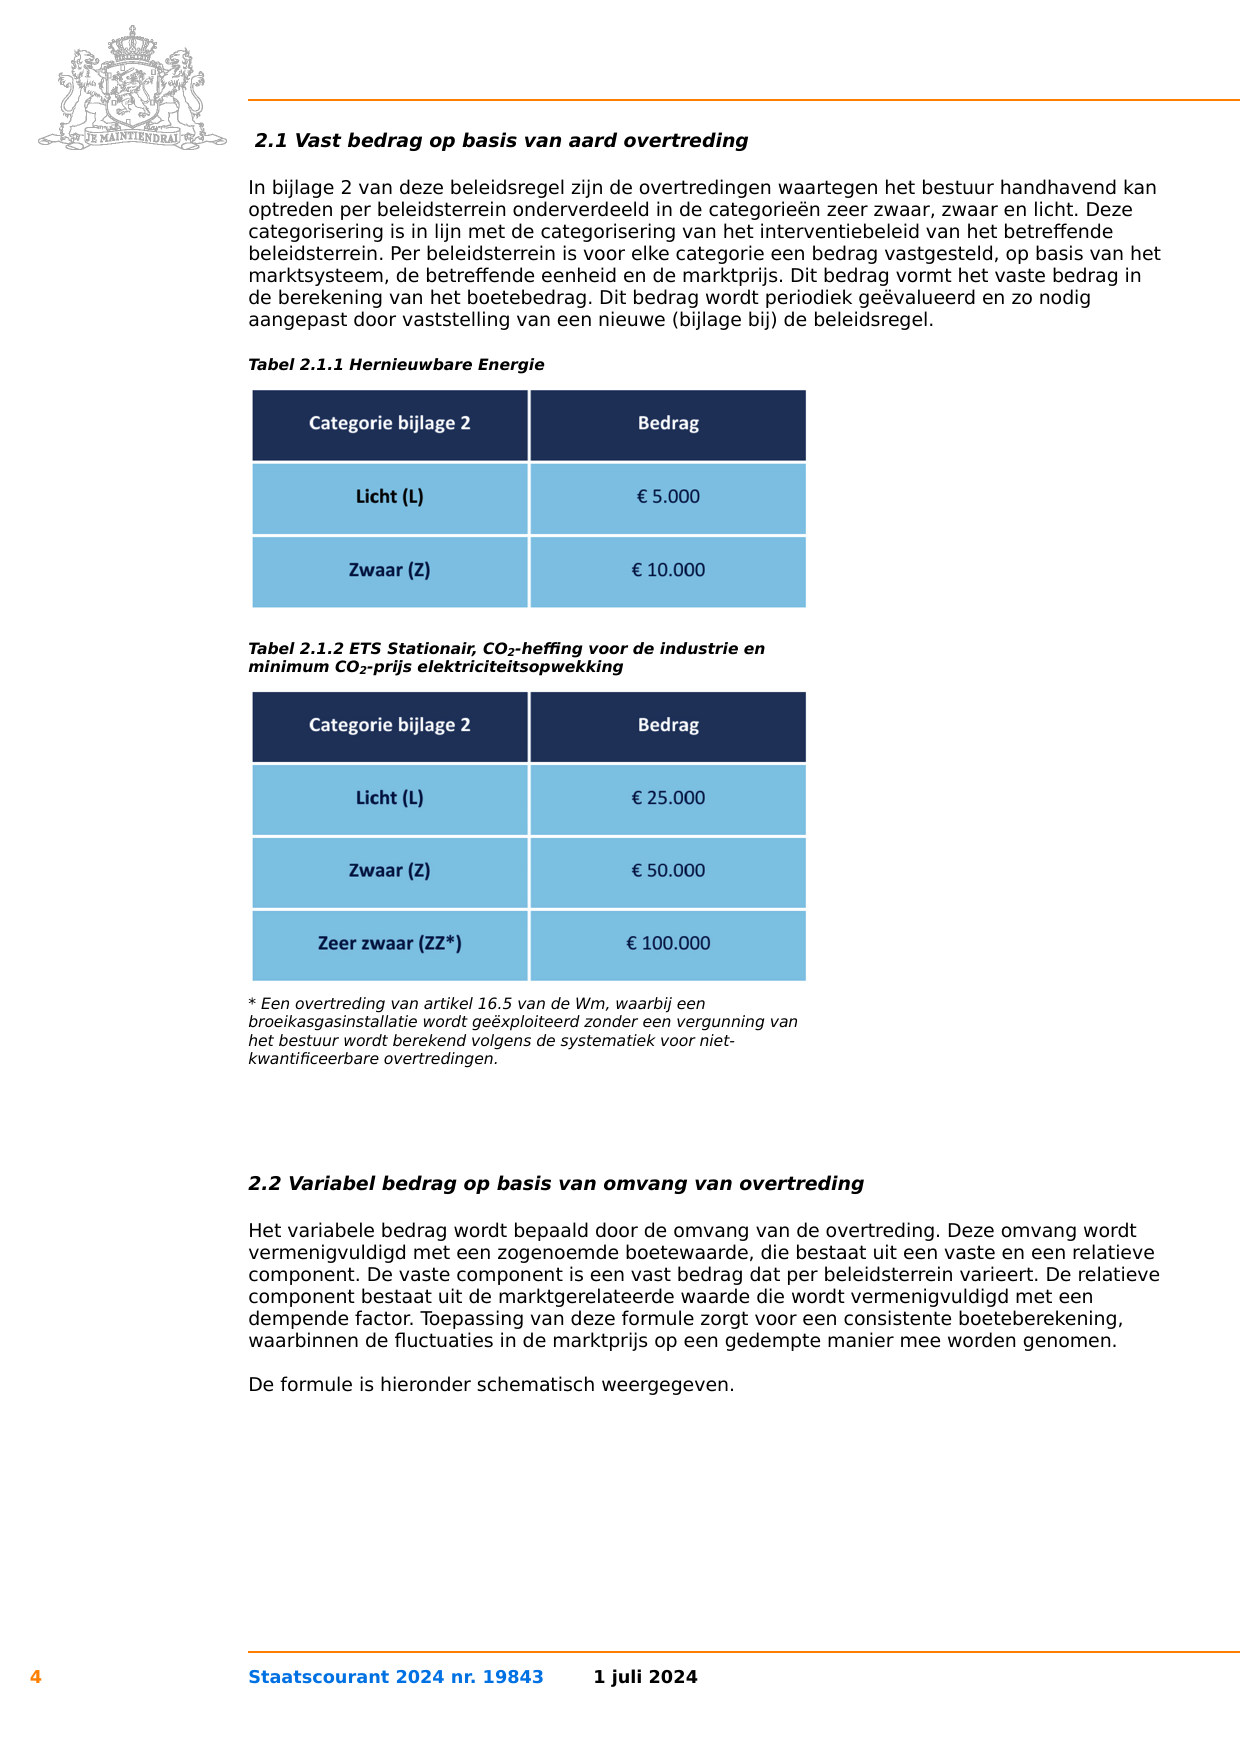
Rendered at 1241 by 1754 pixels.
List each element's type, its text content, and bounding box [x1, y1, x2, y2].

text Tabel 2.1.2 ETS Stationair, CO2-heffing voor de industrie en minimum CO2-prijs elektriciteitsopwekking [248, 640, 809, 677]
text De formule is hieronder schematisch weergegeven. [248, 1374, 1163, 1396]
picture [38, 25, 227, 150]
subtitle 2.1 Vast bedrag op basis van aard overtreding [248, 130, 1163, 152]
picture [248, 688, 809, 984]
text * Een overtreding van artikel 16.5 van de Wm, waarbij een broeikasgasinstallatie wordt geëxploiteerd zonder een vergunning van het bestuur wordt berekend volgens de systematiek voor niet-kwantificeerbare overtredingen. [248, 995, 809, 1068]
text Tabel 2.1.1 Hernieuwbare Energie [248, 356, 809, 374]
text In bijlage 2 van deze beleidsregel zijn de overtredingen waartegen het bestuur handhavend kan optreden per beleidsterrein onderverdeeld in de categorieën zeer zwaar, zwaar en licht. Deze categorisering is in lijn met de categorisering van het interventiebeleid van het betreffende beleidsterrein. Per beleidsterrein is voor elke categorie een bedrag vastgesteld, op basis van het marktsysteem, de betreffende eenheid en de marktprijs. Dit bedrag vormt het vaste bedrag in de berekening van het boetebedrag. Dit bedrag wordt periodiek geëvalueerd en zo nodig aangepast door vaststelling van een nieuwe (bijlage bij) de beleidsregel. [248, 177, 1163, 331]
subtitle 2.2 Variabel bedrag op basis van omvang van overtreding [248, 1173, 1163, 1195]
picture [248, 386, 809, 611]
text Het variabele bedrag wordt bepaald door de omvang van de overtreding. Deze omvang wordt vermenigvuldigd met een zogenoemde boetewaarde, die bestaat uit een vaste en een relatieve component. De vaste component is een vast bedrag dat per beleidsterrein varieert. De relatieve component bestaat uit de marktgerelateerde waarde die wordt vermenigvuldigd met een dempende factor. Toepassing van deze formule zorgt voor een consistente boeteberekening, waarbinnen de fluctuaties in de marktprijs op een gedempte manier mee worden genomen. [248, 1220, 1163, 1352]
